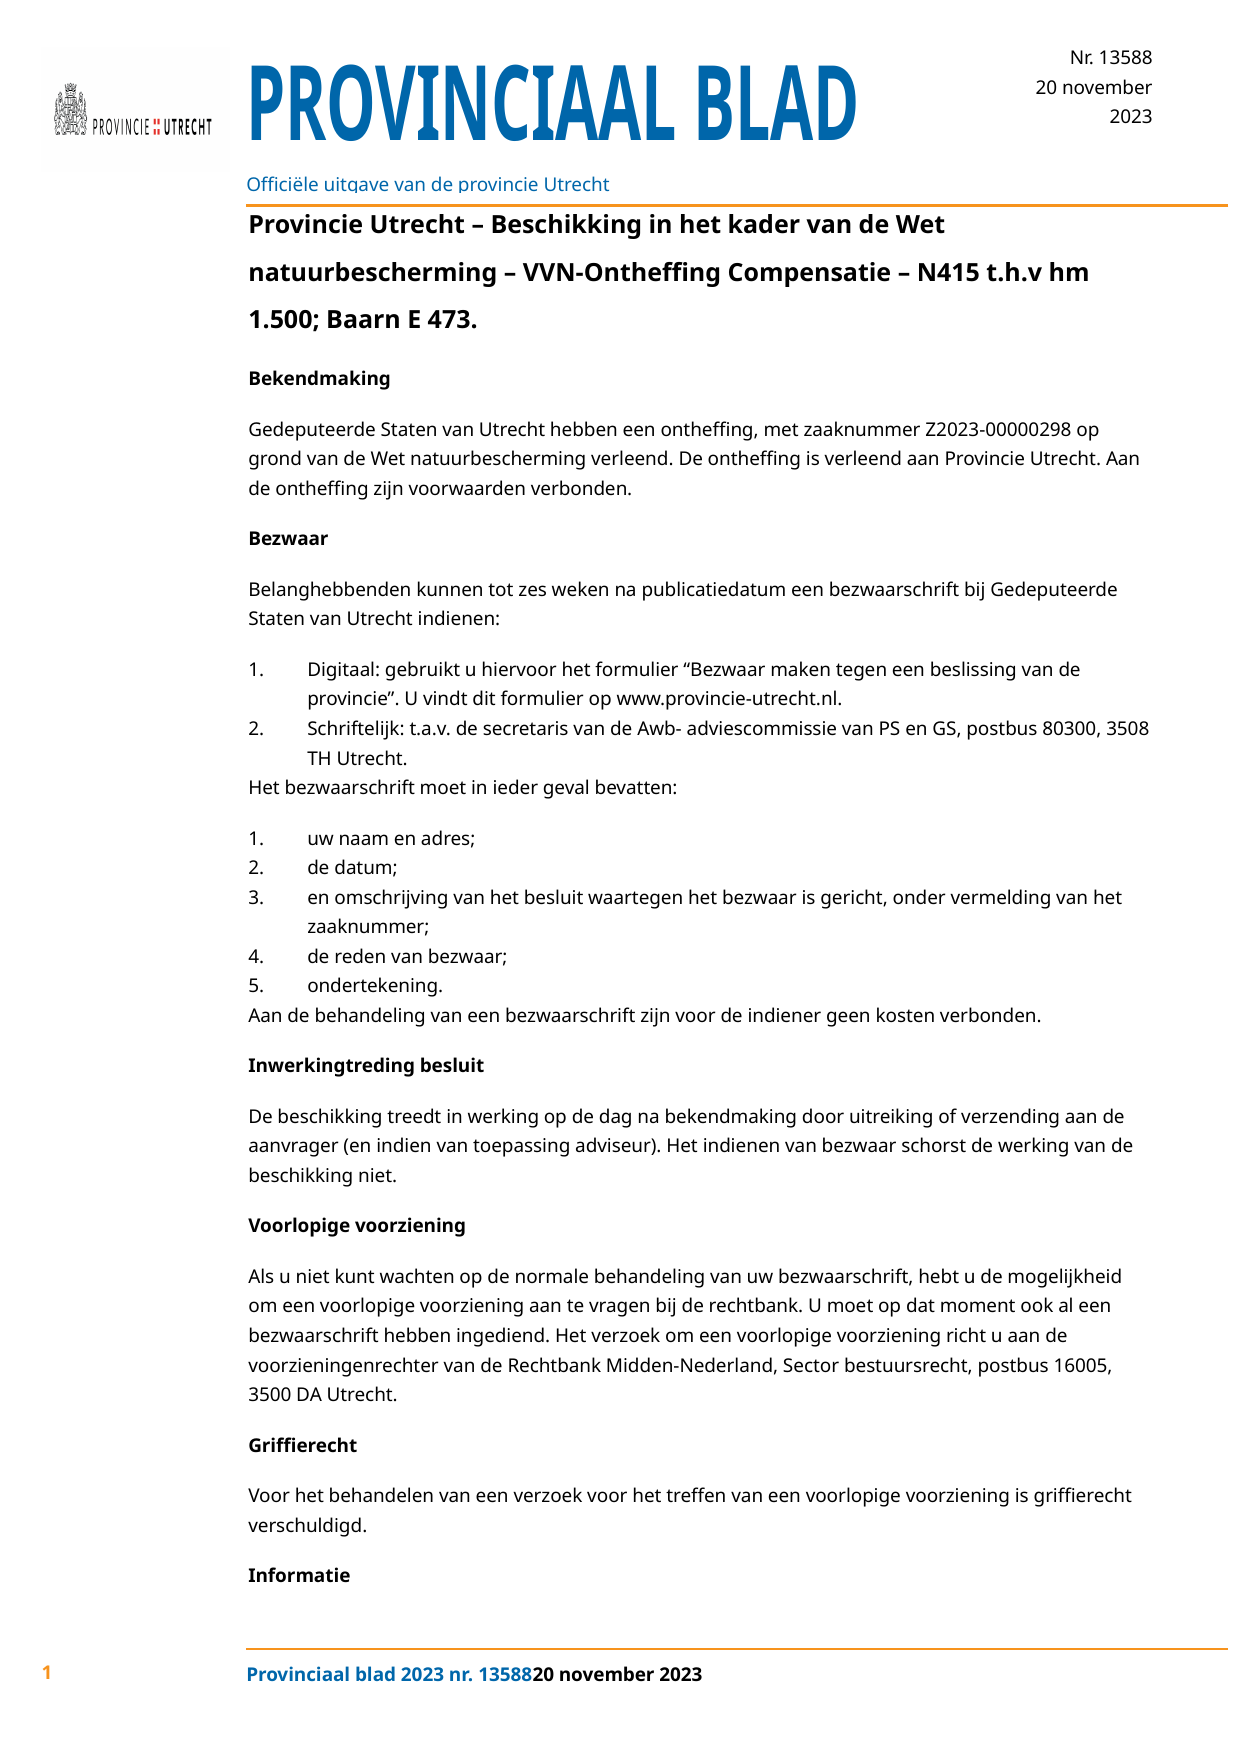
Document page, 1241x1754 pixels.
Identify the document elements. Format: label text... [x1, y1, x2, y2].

text Aan de behandeling van een bezwaarschrift zijn voor de indiener geen kosten verbonden. [248, 1002, 1152, 1028]
list en omschrijving van het besluit waartegen het bezwaar is gericht, onder vermelding van het zaaknummer; [248, 884, 1152, 939]
text Griffierecht [248, 1432, 1152, 1457]
list uw naam en adres; [248, 825, 1152, 850]
text Voorlopige voorziening [248, 1213, 1152, 1238]
list Digitaal: gebruikt u hiervoor het formulier “Bezwaar maken tegen een beslissing van de provincie”. U vindt dit formulier op www.provincie-utrecht.nl. [248, 656, 1152, 711]
list de datum; [248, 854, 1152, 880]
text Het bezwaarschrift moet in ieder geval bevatten: [248, 774, 1152, 800]
text Bezwaar [248, 526, 1152, 551]
text Belanghebbenden kunnen tot zes weken na publicatiedatum een bezwaarschrift bij Gedeputeerde Staten van Utrecht indienen: [248, 576, 1152, 631]
text Informatie [248, 1562, 1152, 1588]
picture [41, 47, 231, 172]
list Schriftelijk: t.a.v. de secretaris van de Awb- adviescommissie van PS en GS, postbus 80300, 3508 TH Utrecht. [248, 715, 1152, 770]
text Als u niet kunt wachten op de normale behandeling van uw bezwaarschrift, hebt u de mogelijkheid om een voorlopige voorziening aan te vragen bij de rechtbank. U moet op dat moment ook al een bezwaarschrift hebben ingediend. Het verzoek om een voorlopige voorziening richt u aan de voorzieningenrechter van de Rechtbank Midden-Nederland, Sector bestuursrecht, postbus 16005, 3500 DA Utrecht. [248, 1263, 1152, 1407]
text Voor het behandelen van een verzoek voor het treffen van een voorlopige voorziening is griffierecht verschuldigd. [248, 1482, 1152, 1537]
text Bekendmaking [248, 366, 1152, 391]
text Gedeputeerde Staten van Utrecht hebben een ontheffing, met zaaknummer Z2023-00000298 op grond van de Wet natuurbescherming verleend. De ontheffing is verleend aan Provincie Utrecht. Aan de ontheffing zijn voorwaarden verbonden. [248, 416, 1152, 501]
list de reden van bezwaar; [248, 943, 1152, 969]
list ondertekening. [248, 973, 1152, 998]
text Provincie Utrecht – Beschikking in het kader van de Wet natuurbescherming – VVN-Ontheffing Compensatie – N415 t.h.v hm 1.500; Baarn E 473. [248, 207, 1152, 336]
text Inwerkingtreding besluit [248, 1053, 1152, 1078]
text De beschikking treedt in werking op de dag na bekendmaking door uitreiking of verzending aan de aanvrager (en indien van toepassing adviseur). Het indienen van bezwaar schorst de werking van de beschikking niet. [248, 1103, 1152, 1188]
